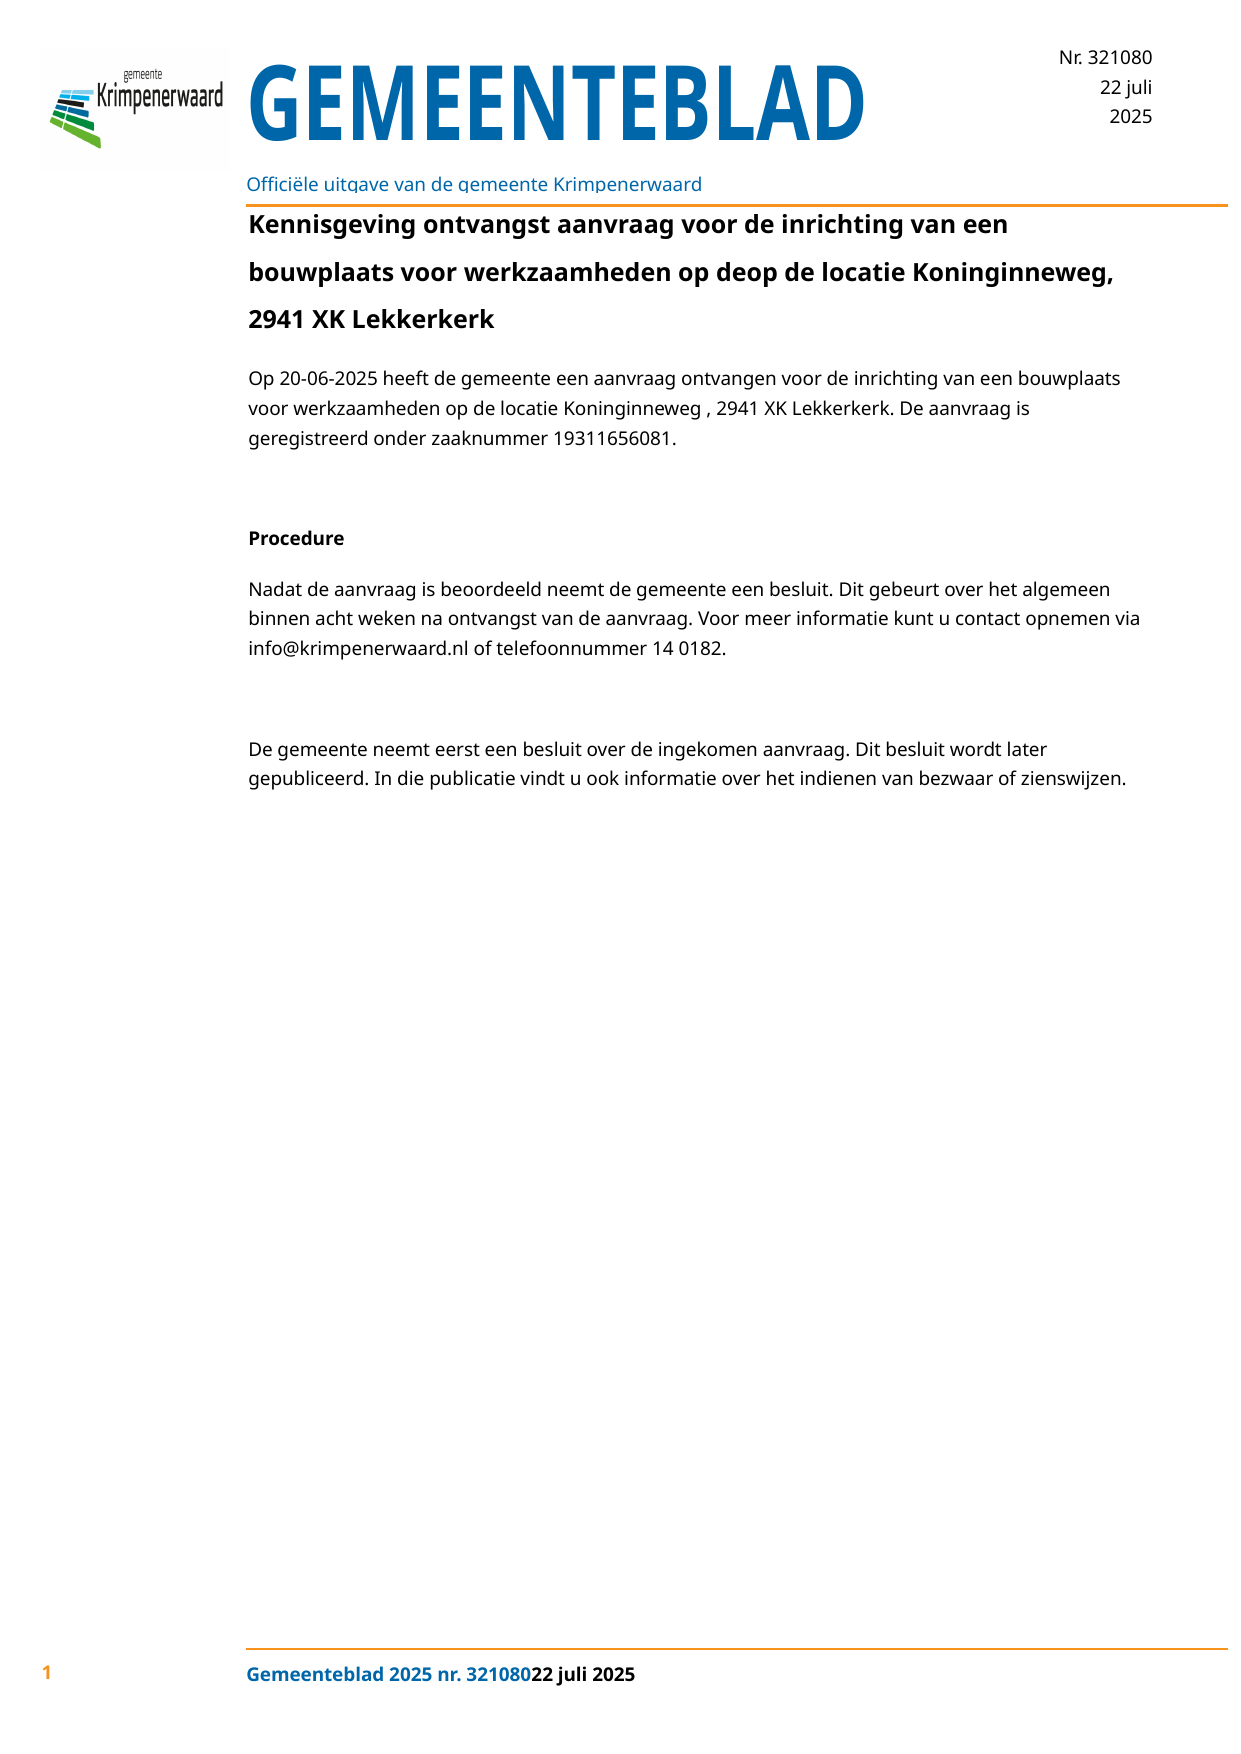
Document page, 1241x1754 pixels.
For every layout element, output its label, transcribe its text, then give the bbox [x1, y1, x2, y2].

picture [41, 47, 231, 172]
text Kennisgeving ontvangst aanvraag voor de inrichting van een bouwplaats voor werkzaamheden op deop de locatie Koninginneweg, 2941 XK Lekkerkerk [248, 207, 1152, 336]
text Nadat de aanvraag is beoordeeld neemt de gemeente een besluit. Dit gebeurt over het algemeen binnen acht weken na ontvangst van de aanvraag. Voor meer informatie kunt u contact opnemen via info@krimpenerwaard.nl of telefoonnummer 14 0182. [248, 576, 1152, 661]
text Op 20-06-2025 heeft de gemeente een aanvraag ontvangen voor de inrichting van een bouwplaats voor werkzaamheden op de locatie Koninginneweg , 2941 XK Lekkerkerk. De aanvraag is geregistreerd onder zaaknummer 19311656081. [248, 366, 1152, 450]
text Procedure [248, 526, 1152, 551]
text De gemeente neemt eerst een besluit over de ingekomen aanvraag. Dit besluit wordt later gepubliceerd. In die publicatie vindt u ook informatie over het indienen van bezwaar of zienswijzen. [248, 736, 1152, 791]
